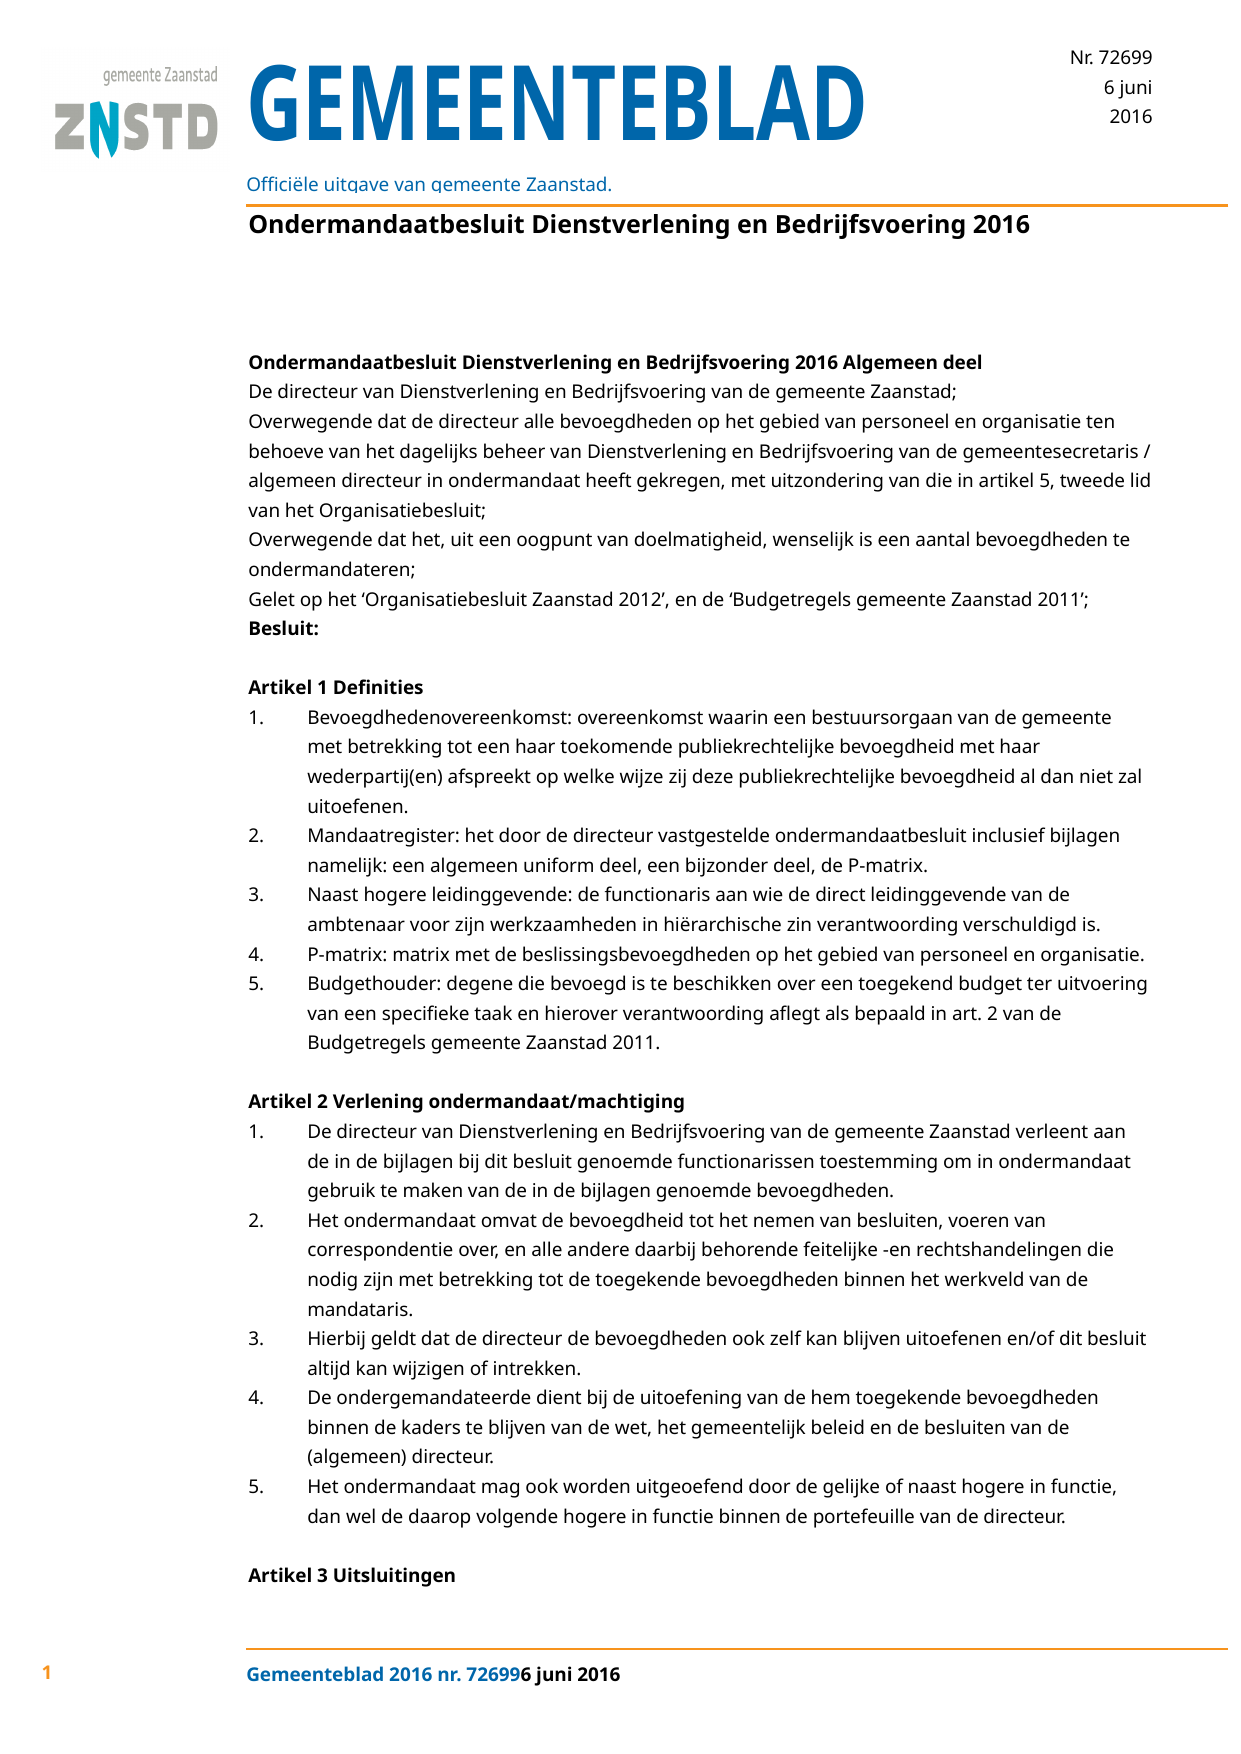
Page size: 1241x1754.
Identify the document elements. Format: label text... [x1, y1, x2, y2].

text De directeur van Dienstverlening en Bedrijfsvoering van de gemeente Zaanstad; [248, 379, 1152, 404]
text Artikel 2 Verlening ondermandaat/machtiging [248, 1089, 1152, 1114]
list Het ondermandaat mag ook worden uitgeoefend door de gelijke of naast hogere in functie, dan wel de daarop volgende hogere in functie binnen de portefeuille van de directeur. [248, 1473, 1152, 1529]
list P-matrix: matrix met de beslissingsbevoegdheden op het gebied van personeel en organisatie. [248, 941, 1152, 967]
text Ondermandaatbesluit Dienstverlening en Bedrijfsvoering 2016 Algemeen deel [248, 349, 1152, 375]
list Bevoegdhedenovereenkomst: overeenkomst waarin een bestuursorgaan van de gemeente met betrekking tot een haar toekomende publiekrechtelijke bevoegdheid met haar wederpartij(en) afspreekt op welke wijze zij deze publiekrechtelijke bevoegdheid al dan niet zal uitoefenen. [248, 704, 1152, 819]
picture [41, 47, 231, 172]
text Ondermandaatbesluit Dienstverlening en Bedrijfsvoering 2016 [248, 207, 1152, 241]
list Mandaatregister: het door de directeur vastgestelde ondermandaatbesluit inclusief bijlagen namelijk: een algemeen uniform deel, een bijzonder deel, de P-matrix. [248, 822, 1152, 878]
list De ondergemandateerde dient bij de uitoefening van de hem toegekende bevoegdheden binnen de kaders te blijven van de wet, het gemeentelijk beleid en de besluiten van de (algemeen) directeur. [248, 1384, 1152, 1469]
list De directeur van Dienstverlening en Bedrijfsvoering van de gemeente Zaanstad verleent aan de in de bijlagen bij dit besluit genoemde functionarissen toestemming om in ondermandaat gebruik te maken van de in de bijlagen genoemde bevoegdheden. [248, 1118, 1152, 1203]
list Het ondermandaat omvat de bevoegdheid tot het nemen van besluiten, voeren van correspondentie over, en alle andere daarbij behorende feitelijke -en rechtshandelingen die nodig zijn met betrekking tot de toegekende bevoegdheden binnen het werkveld van de mandataris. [248, 1207, 1152, 1322]
list Naast hogere leidinggevende: de functionaris aan wie de direct leidinggevende van de ambtenaar voor zijn werkzaamheden in hiërarchische zin verantwoording verschuldigd is. [248, 882, 1152, 937]
text Overwegende dat de directeur alle bevoegdheden op het gebied van personeel en organisatie ten behoeve van het dagelijks beheer van Dienstverlening en Bedrijfsvoering van de gemeentesecretaris / algemeen directeur in ondermandaat heeft gekregen, met uitzondering van die in artikel 5, tweede lid van het Organisatiebesluit; [248, 408, 1152, 523]
text Besluit: [248, 615, 1152, 641]
text Overwegende dat het, uit een oogpunt van doelmatigheid, wenselijk is een aantal bevoegdheden te ondermandateren; [248, 527, 1152, 582]
text Artikel 3 Uitsluitingen [248, 1562, 1152, 1588]
list Budgethouder: degene die bevoegd is te beschikken over een toegekend budget ter uitvoering van een specifieke taak en hierover verantwoording aflegt als bepaald in art. 2 van de Budgetregels gemeente Zaanstad 2011. [248, 970, 1152, 1055]
text Artikel 1 Definities [248, 674, 1152, 700]
text Gelet op het ‘Organisatiebesluit Zaanstad 2012’, en de ‘Budgetregels gemeente Zaanstad 2011’; [248, 586, 1152, 612]
list Hierbij geldt dat de directeur de bevoegdheden ook zelf kan blijven uitoefenen en/of dit besluit altijd kan wijzigen of intrekken. [248, 1325, 1152, 1381]
